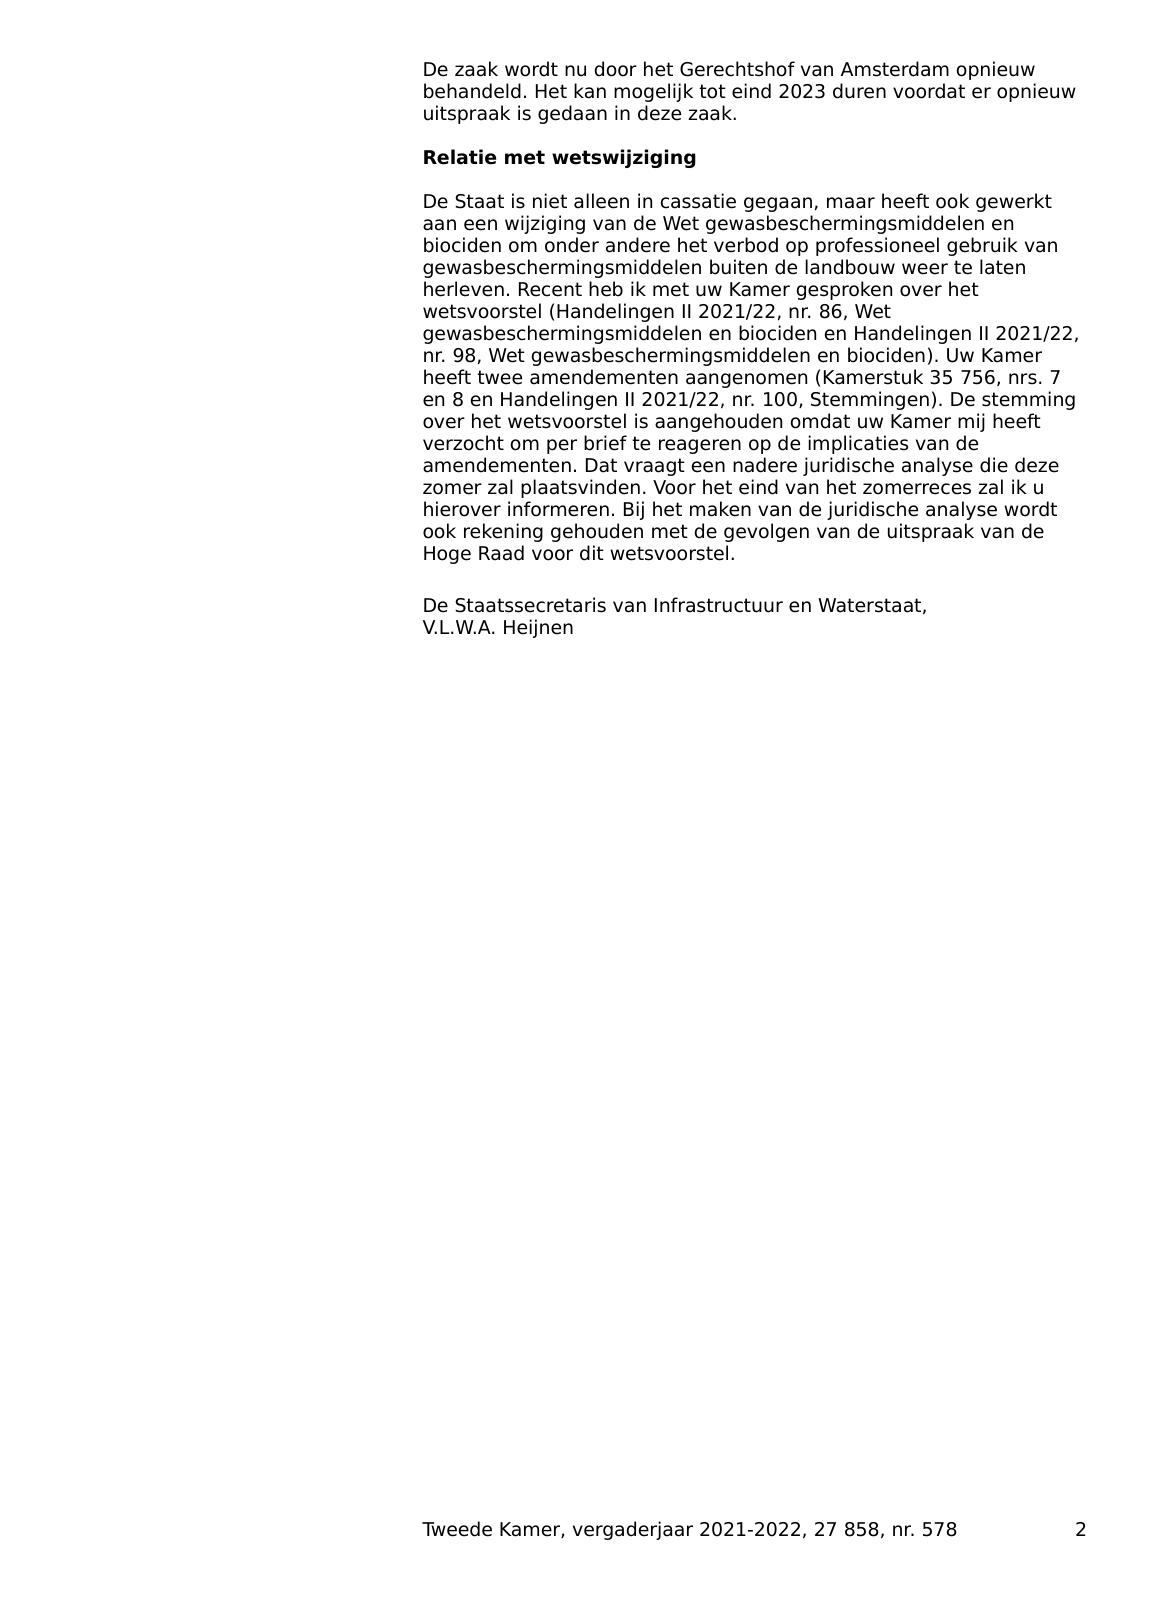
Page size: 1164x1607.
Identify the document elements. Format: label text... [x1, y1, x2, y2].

text De Staat is niet alleen in cassatie gegaan, maar heeft ook gewerkt aan een wijziging van de Wet gewasbeschermingsmiddelen en biociden om onder andere het verbod op professioneel gebruik van gewasbeschermingsmiddelen buiten de landbouw weer te laten herleven. Recent heb ik met uw Kamer gesproken over het wetsvoorstel (Handelingen II 2021/22, nr. 86, Wet gewasbeschermingsmiddelen en biociden en Handelingen II 2021/22, nr. 98, Wet gewasbeschermingsmiddelen en biociden). Uw Kamer heeft twee amendementen aangenomen (Kamerstuk 35 756, nrs. 7 en 8 en Handelingen II 2021/22, nr. 100, Stemmingen). De stemming over het wetsvoorstel is aangehouden omdat uw Kamer mij heeft verzocht om per brief te reageren op de implicaties van de amendementen. Dat vraagt een nadere juridische analyse die deze zomer zal plaatsvinden. Voor het eind van het zomerreces zal ik u hierover informeren. Bij het maken van de juridische analyse wordt ook rekening gehouden met de gevolgen van de uitspraak van de Hoge Raad voor dit wetsvoorstel. [422, 191, 1087, 565]
subtitle Relatie met wetswijziging [422, 147, 1087, 169]
text De zaak wordt nu door het Gerechtshof van Amsterdam opnieuw behandeld. Het kan mogelijk tot eind 2023 duren voordat er opnieuw uitspraak is gedaan in deze zaak. [422, 59, 1087, 125]
text De Staatssecretaris van Infrastructuur en Waterstaat, V.L.W.A. Heijnen [422, 595, 1087, 639]
